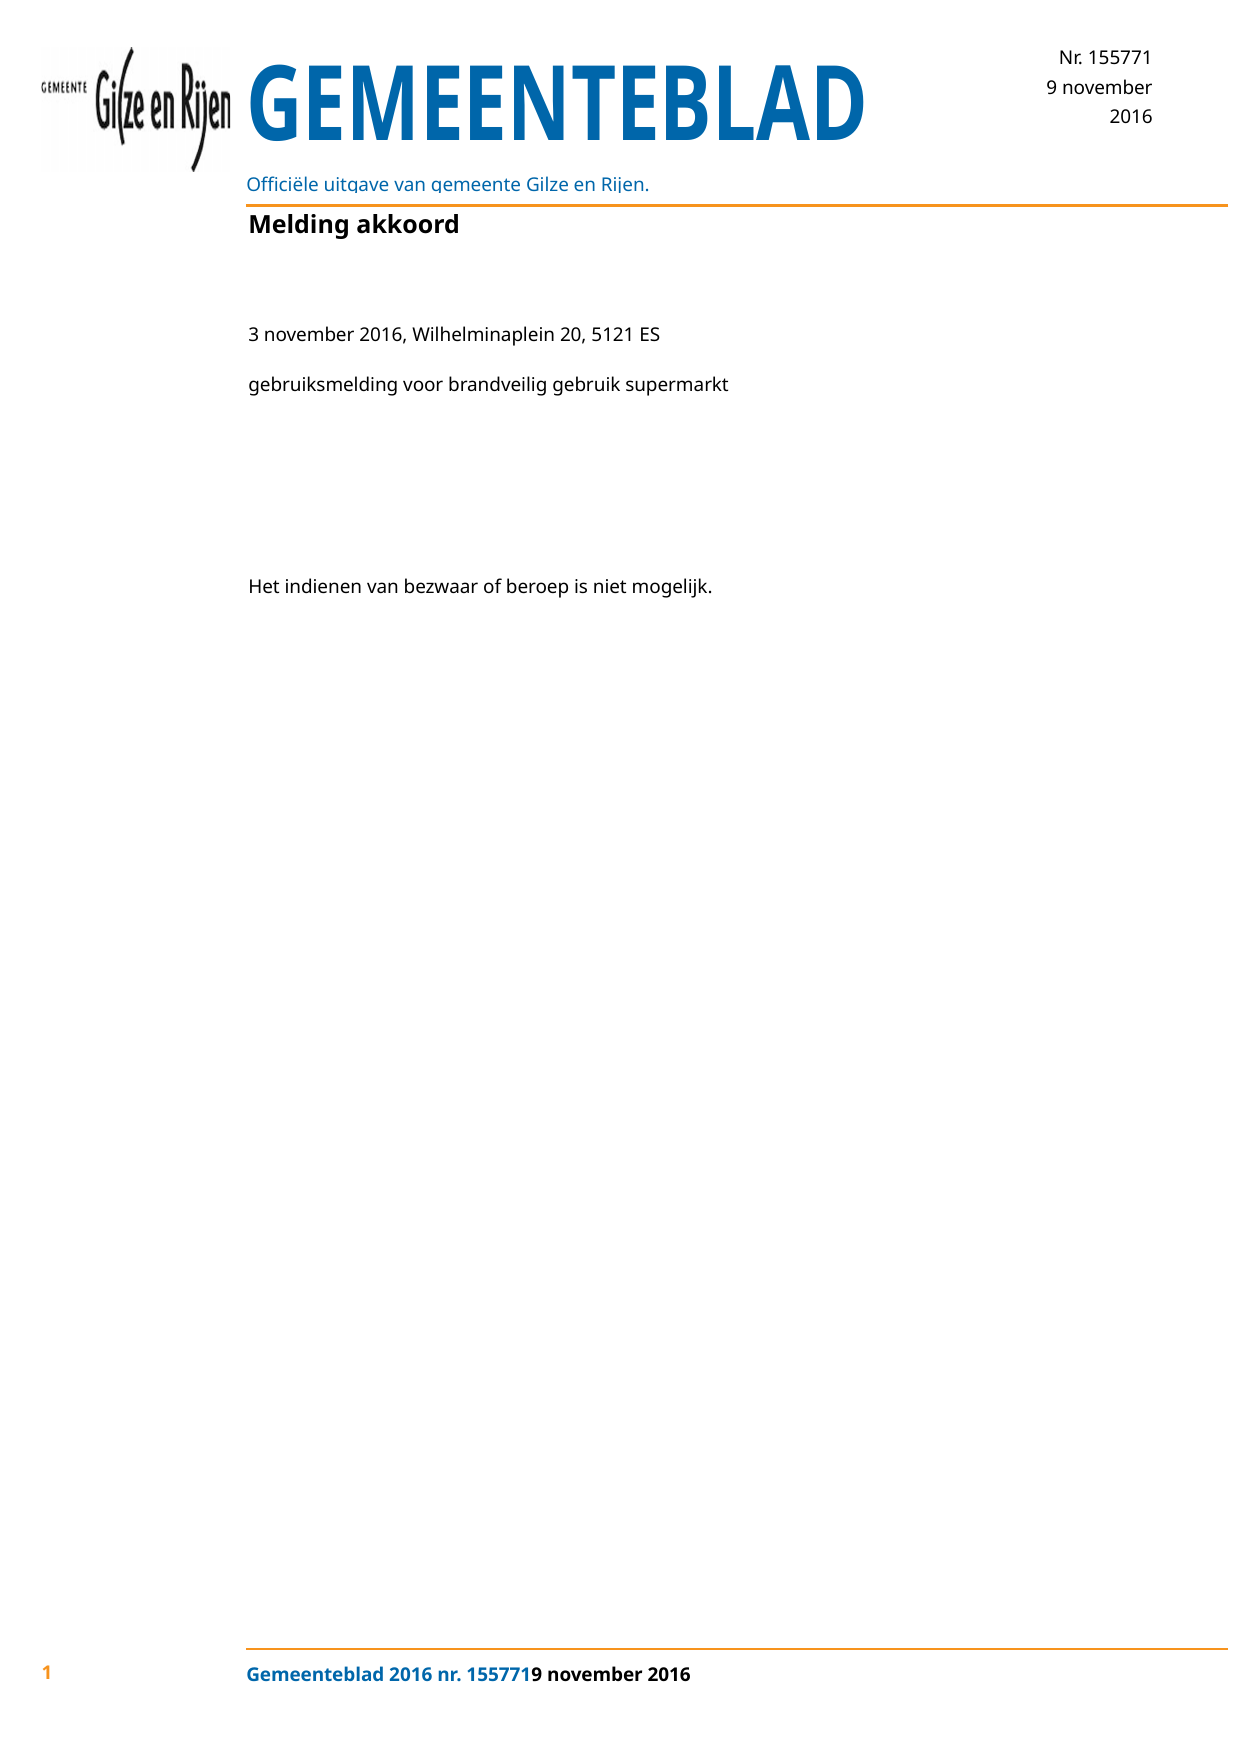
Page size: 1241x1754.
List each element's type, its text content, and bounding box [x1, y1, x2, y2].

text gebruiksmelding voor brandveilig gebruik supermarkt [248, 371, 1152, 397]
text Het indienen van bezwaar of beroep is niet mogelijk. [248, 573, 1152, 598]
text Melding akkoord [248, 207, 1152, 241]
text 3 november 2016, Wilhelminaplein 20, 5121 ES [248, 321, 1152, 346]
picture [41, 47, 231, 172]
